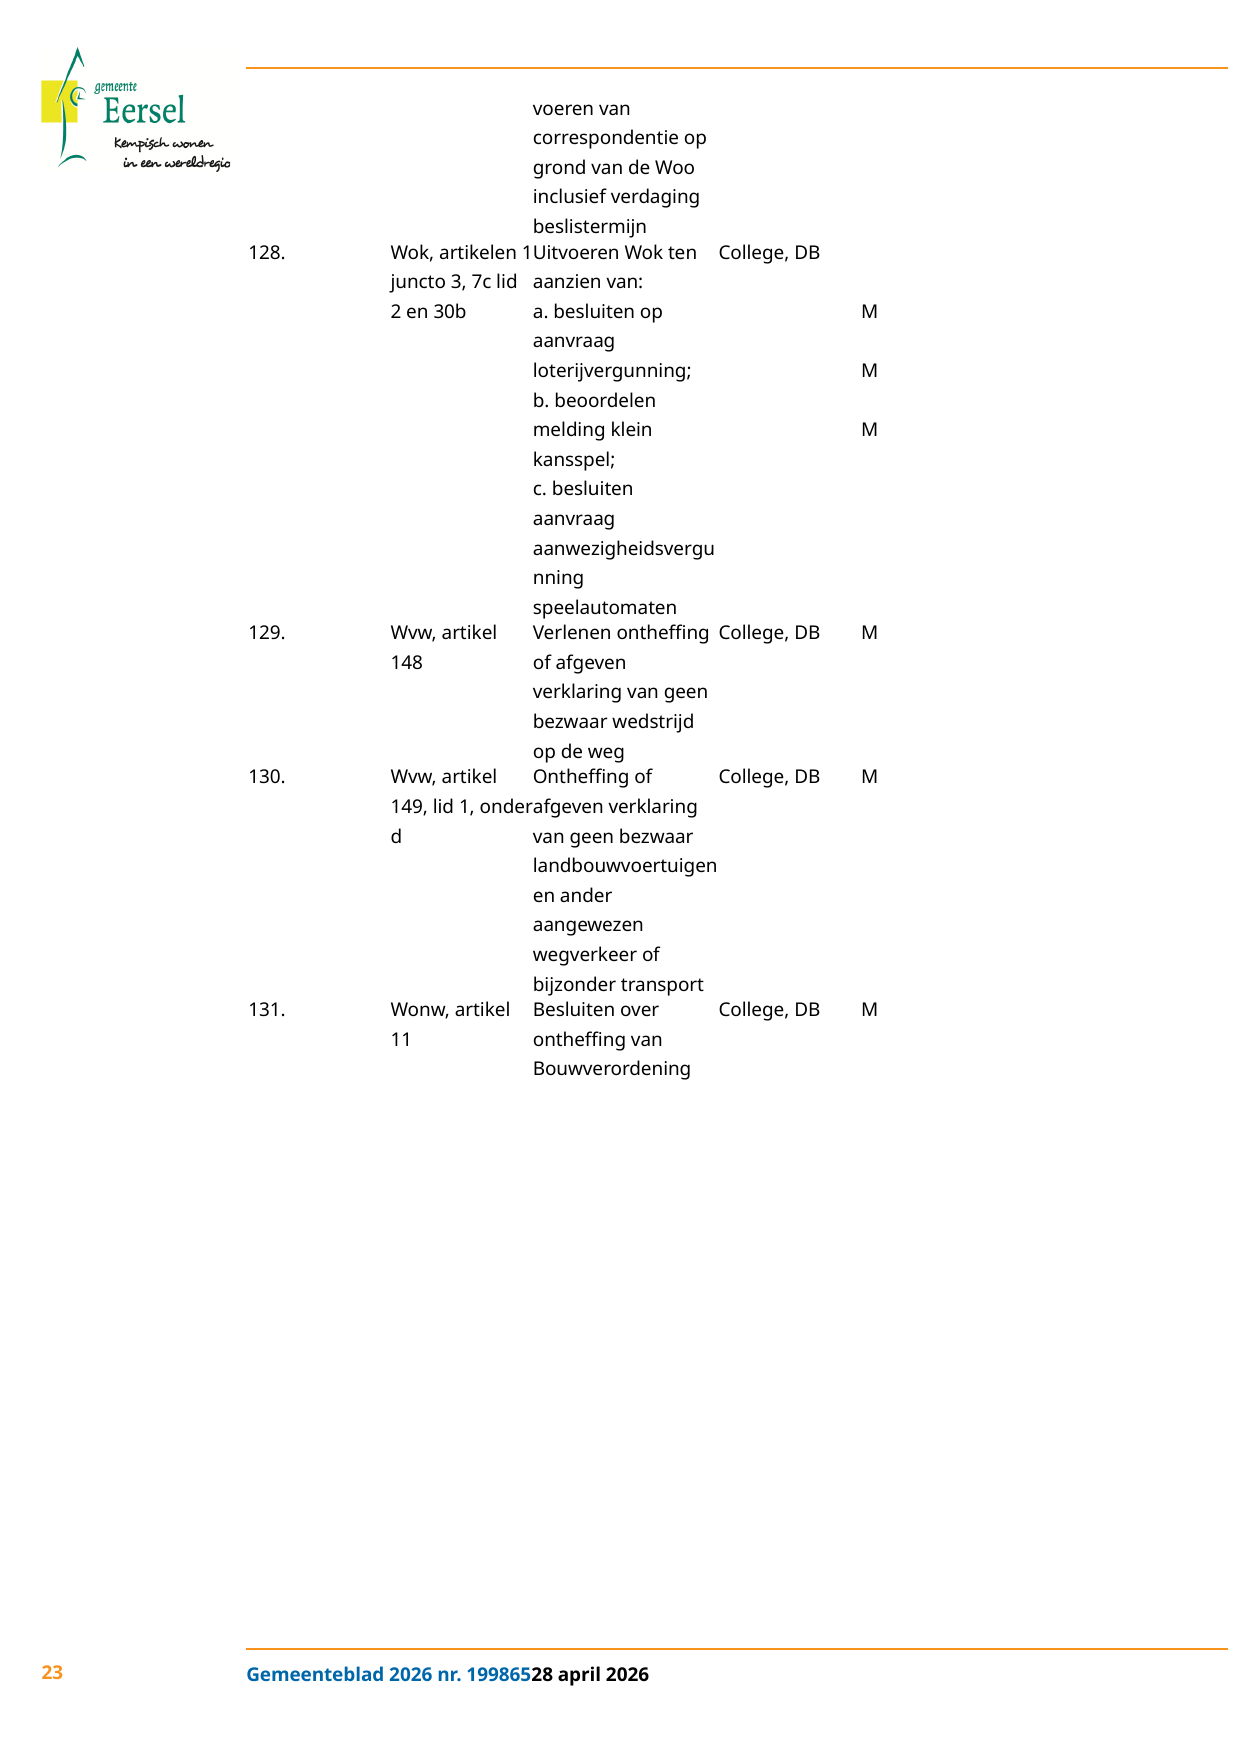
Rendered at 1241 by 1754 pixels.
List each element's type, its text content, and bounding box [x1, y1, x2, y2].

table_cell [1003, 764, 1152, 996]
table_cell voeren van correspondentie op grond van de Woo inclusief verdaging beslistermijn [533, 95, 718, 239]
table_cell [390, 95, 533, 239]
table_cell [1003, 620, 1152, 764]
table_cell Wvw, artikel 148 [390, 620, 533, 764]
table_cell College, DB [718, 996, 861, 1081]
table_cell M [861, 996, 1003, 1081]
table_cell [1003, 95, 1152, 239]
picture [41, 47, 231, 172]
table_cell Besluiten over ontheffing van Bouwverordening [533, 996, 718, 1081]
table_cell [248, 239, 390, 619]
table_cell [248, 95, 390, 239]
table_cell [718, 95, 861, 239]
table_cell [248, 764, 390, 996]
table_cell M [861, 620, 1003, 764]
table_cell Wonw, artikel 11 [390, 996, 533, 1081]
table_cell Uitvoeren Wok ten aanzien van: a. besluiten op aanvraag loterijvergunning; b. beoordelen melding klein kansspel; c. besluiten aanvraag aanwezigheidsvergunning speelautomaten [533, 239, 718, 619]
table_cell M [861, 764, 1003, 996]
table_cell Wok, artikelen 1 juncto 3, 7c lid 2 en 30b [390, 239, 533, 619]
table_cell [861, 95, 1003, 239]
table_cell [248, 620, 390, 764]
table_cell [1003, 996, 1152, 1081]
table_cell [1003, 239, 1152, 619]
table_cell M M M [861, 239, 1003, 619]
table_cell College, DB [718, 239, 861, 619]
table_cell Verlenen ontheffing of afgeven verklaring van geen bezwaar wedstrijd op de weg [533, 620, 718, 764]
table_cell [248, 996, 390, 1081]
table_cell Wvw, artikel 149, lid 1, onder d [390, 764, 533, 996]
table_cell College, DB [718, 620, 861, 764]
table_cell Ontheffing of afgeven verklaring van geen bezwaar landbouwvoertuigen en ander aangewezen wegverkeer of bijzonder transport [533, 764, 718, 996]
table_cell College, DB [718, 764, 861, 996]
